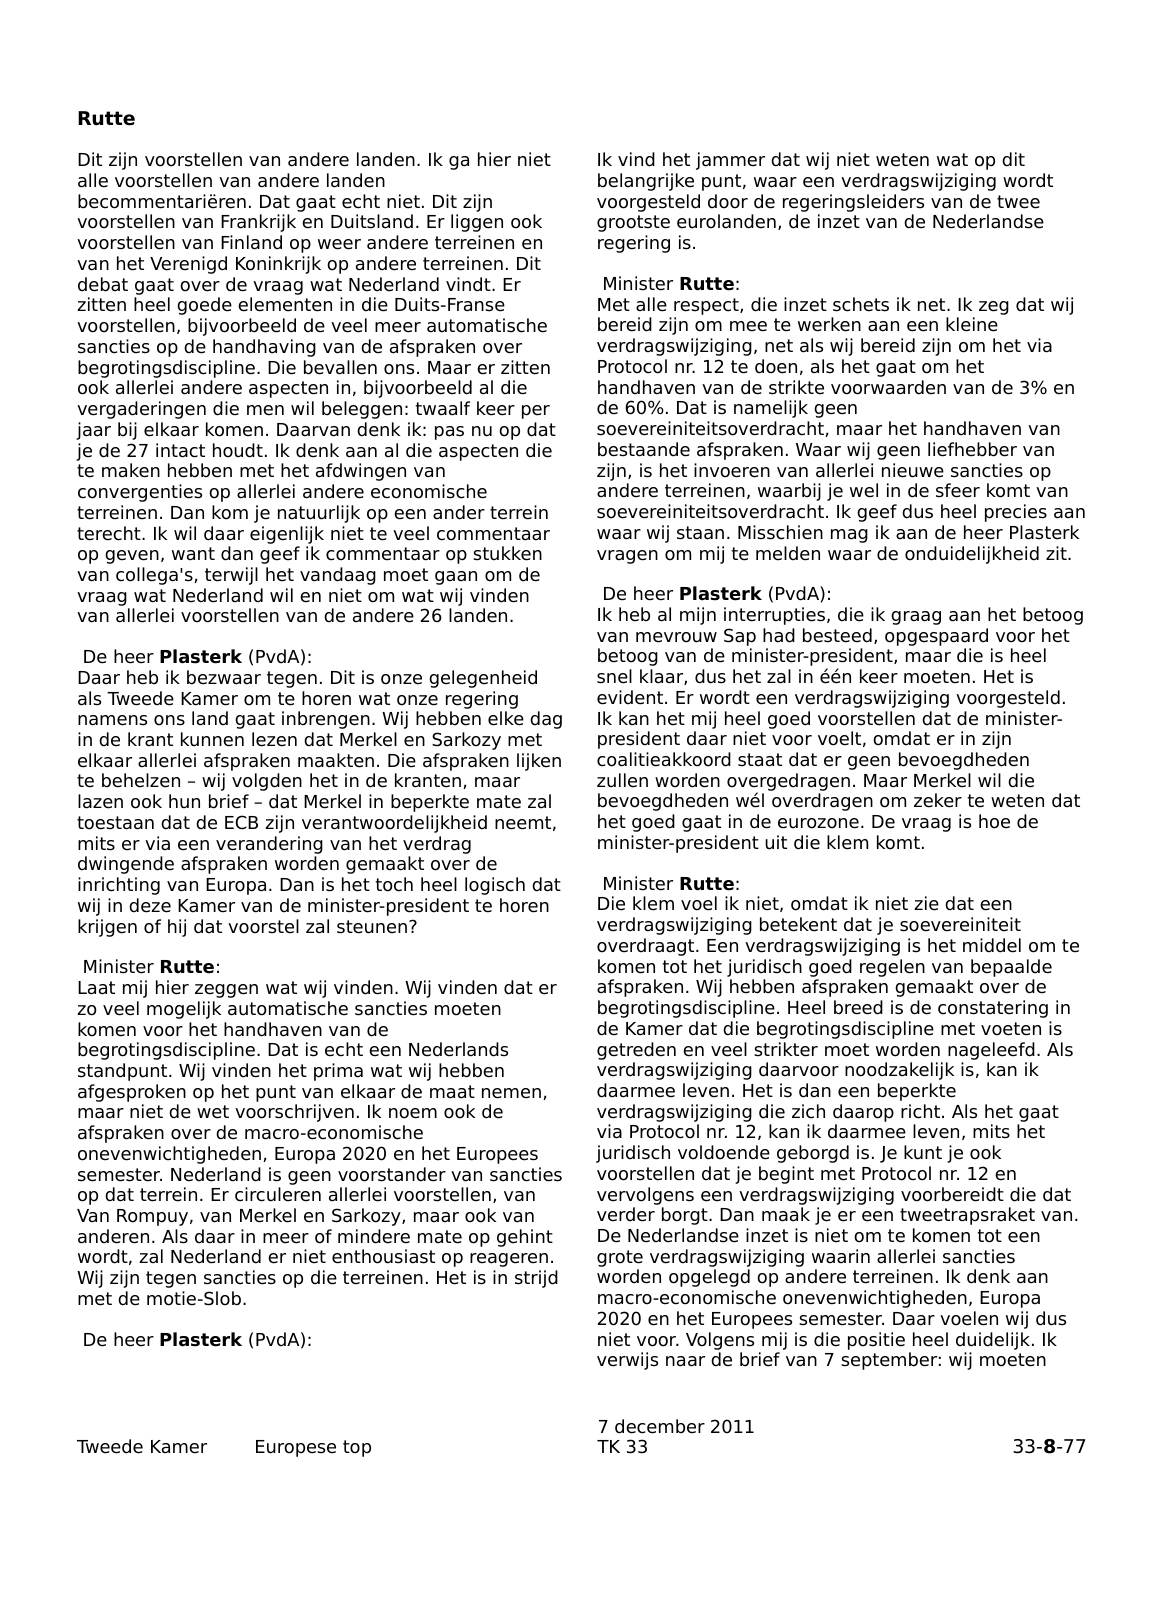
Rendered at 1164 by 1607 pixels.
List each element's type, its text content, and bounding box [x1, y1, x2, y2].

text Minister Rutte: [596, 274, 1087, 294]
text De heer Plasterk (PvdA): [596, 584, 1087, 605]
text Laat mij hier zeggen wat wij vinden. Wij vinden dat er zo veel mogelijk automatische sancties moeten komen voor het handhaven van de begrotingsdiscipline. Dat is echt een Nederlands standpunt. Wij vinden het prima wat wij hebben afgesproken op het punt van elkaar de maat nemen, maar niet de wet voorschrijven. Ik noem ook de afspraken over de macro-economische onevenwichtigheden, Europa 2020 en het Europees semester. Nederland is geen voorstander van sancties op dat terrein. Er circuleren allerlei voorstellen, van Van Rompuy, van Merkel en Sarkozy, maar ook van anderen. Als daar in meer of mindere mate op gehint wordt, zal Nederland er niet enthousiast op reageren. Wij zijn tegen sancties op die terreinen. Het is in strijd met de motie-Slob. [77, 978, 567, 1309]
text De heer Plasterk (PvdA): [77, 1329, 567, 1350]
text Minister Rutte: [77, 957, 567, 978]
text Ik heb al mijn interrupties, die ik graag aan het betoog van mevrouw Sap had besteed, opgespaard voor het betoog van de minister-president, maar die is heel snel klaar, dus het zal in één keer moeten. Het is evident. Er wordt een verdragswijziging voorgesteld. Ik kan het mij heel goed voorstellen dat de minister-president daar niet voor voelt, omdat er in zijn coalitieakkoord staat dat er geen bevoegdheden zullen worden overgedragen. Maar Merkel wil die bevoegdheden wél overdragen om zeker te weten dat het goed gaat in de eurozone. De vraag is hoe de minister-president uit die klem komt. [596, 605, 1087, 853]
text De heer Plasterk (PvdA): [77, 647, 567, 668]
text Met alle respect, die inzet schets ik net. Ik zeg dat wij bereid zijn om mee te werken aan een kleine verdragswijziging, net als wij bereid zijn om het via Protocol nr. 12 te doen, als het gaat om het handhaven van de strikte voorwaarden van de 3% en de 60%. Dat is namelijk geen soevereiniteitsoverdracht, maar het handhaven van bestaande afspraken. Waar wij geen liefhebber van zijn, is het invoeren van allerlei nieuwe sancties op andere terreinen, waarbij je wel in de sfeer komt van soevereiniteitsoverdracht. Ik geef dus heel precies aan waar wij staan. Misschien mag ik aan de heer Plasterk vragen om mij te melden waar de onduidelijkheid zit. [596, 294, 1087, 564]
text Daar heb ik bezwaar tegen. Dit is onze gelegenheid als Tweede Kamer om te horen wat onze regering namens ons land gaat inbrengen. Wij hebben elke dag in de krant kunnen lezen dat Merkel en Sarkozy met elkaar allerlei afspraken maakten. Die afspraken lijken te behelzen – wij volgden het in de kranten, maar lazen ook hun brief – dat Merkel in beperkte mate zal toestaan dat de ECB zijn verantwoordelijkheid neemt, mits er via een verandering van het verdrag dwingende afspraken worden gemaakt over de inrichting van Europa. Dan is het toch heel logisch dat wij in deze Kamer van de minister-president te horen krijgen of hij dat voorstel zal steunen? [77, 668, 567, 937]
text Minister Rutte: [596, 873, 1087, 894]
text Dit zijn voorstellen van andere landen. Ik ga hier niet alle voorstellen van andere landen becommentariëren. Dat gaat echt niet. Dit zijn voorstellen van Frankrijk en Duitsland. Er liggen ook voorstellen van Finland op weer andere terreinen en van het Verenigd Koninkrijk op andere terreinen. Dit debat gaat over de vraag wat Nederland vindt. Er zitten heel goede elementen in die Duits-Franse voorstellen, bijvoorbeeld de veel meer automatische sancties op de handhaving van de afspraken over begrotingsdiscipline. Die bevallen ons. Maar er zitten ook allerlei andere aspecten in, bijvoorbeeld al die vergaderingen die men wil beleggen: twaalf keer per jaar bij elkaar komen. Daarvan denk ik: pas nu op dat je de 27 intact houdt. Ik denk aan al die aspecten die te maken hebben met het afdwingen van convergenties op allerlei andere economische terreinen. Dan kom je natuurlijk op een ander terrein terecht. Ik wil daar eigenlijk niet te veel commentaar op geven, want dan geef ik commentaar op stukken van collega's, terwijl het vandaag moet gaan om de vraag wat Nederland wil en niet om wat wij vinden van allerlei voorstellen van de andere 26 landen. [77, 150, 567, 627]
text Ik vind het jammer dat wij niet weten wat op dit belangrijke punt, waar een verdragswijziging wordt voorgesteld door de regeringsleiders van de twee grootste eurolanden, de inzet van de Nederlandse regering is. [596, 150, 1087, 254]
text Die klem voel ik niet, omdat ik niet zie dat een verdragswijziging betekent dat je soevereiniteit overdraagt. Een verdragswijziging is het middel om te komen tot het juridisch goed regelen van bepaalde afspraken. Wij hebben afspraken gemaakt over de begrotingsdiscipline. Heel breed is de constatering in de Kamer dat die begrotingsdiscipline met voeten is getreden en veel strikter moet worden nageleefd. Als verdragswijziging daarvoor noodzakelijk is, kan ik daarmee leven. Het is dan een beperkte verdragswijziging die zich daarop richt. Als het gaat via Protocol nr. 12, kan ik daarmee leven, mits het juridisch voldoende geborgd is. Je kunt je ook voorstellen dat je begint met Protocol nr. 12 en vervolgens een verdragswijziging voorbereidt die dat verder borgt. Dan maak je er een tweetrapsraket van. De Nederlandse inzet is niet om te komen tot een grote verdragswijziging waarin allerlei sancties worden opgelegd op andere terreinen. Ik denk aan macro-economische onevenwichtigheden, Europa 2020 en het Europees semester. Daar voelen wij dus niet voor. Volgens mij is die positie heel duidelijk. Ik verwijs naar de brief van 7 september: wij moeten [596, 894, 1087, 1371]
